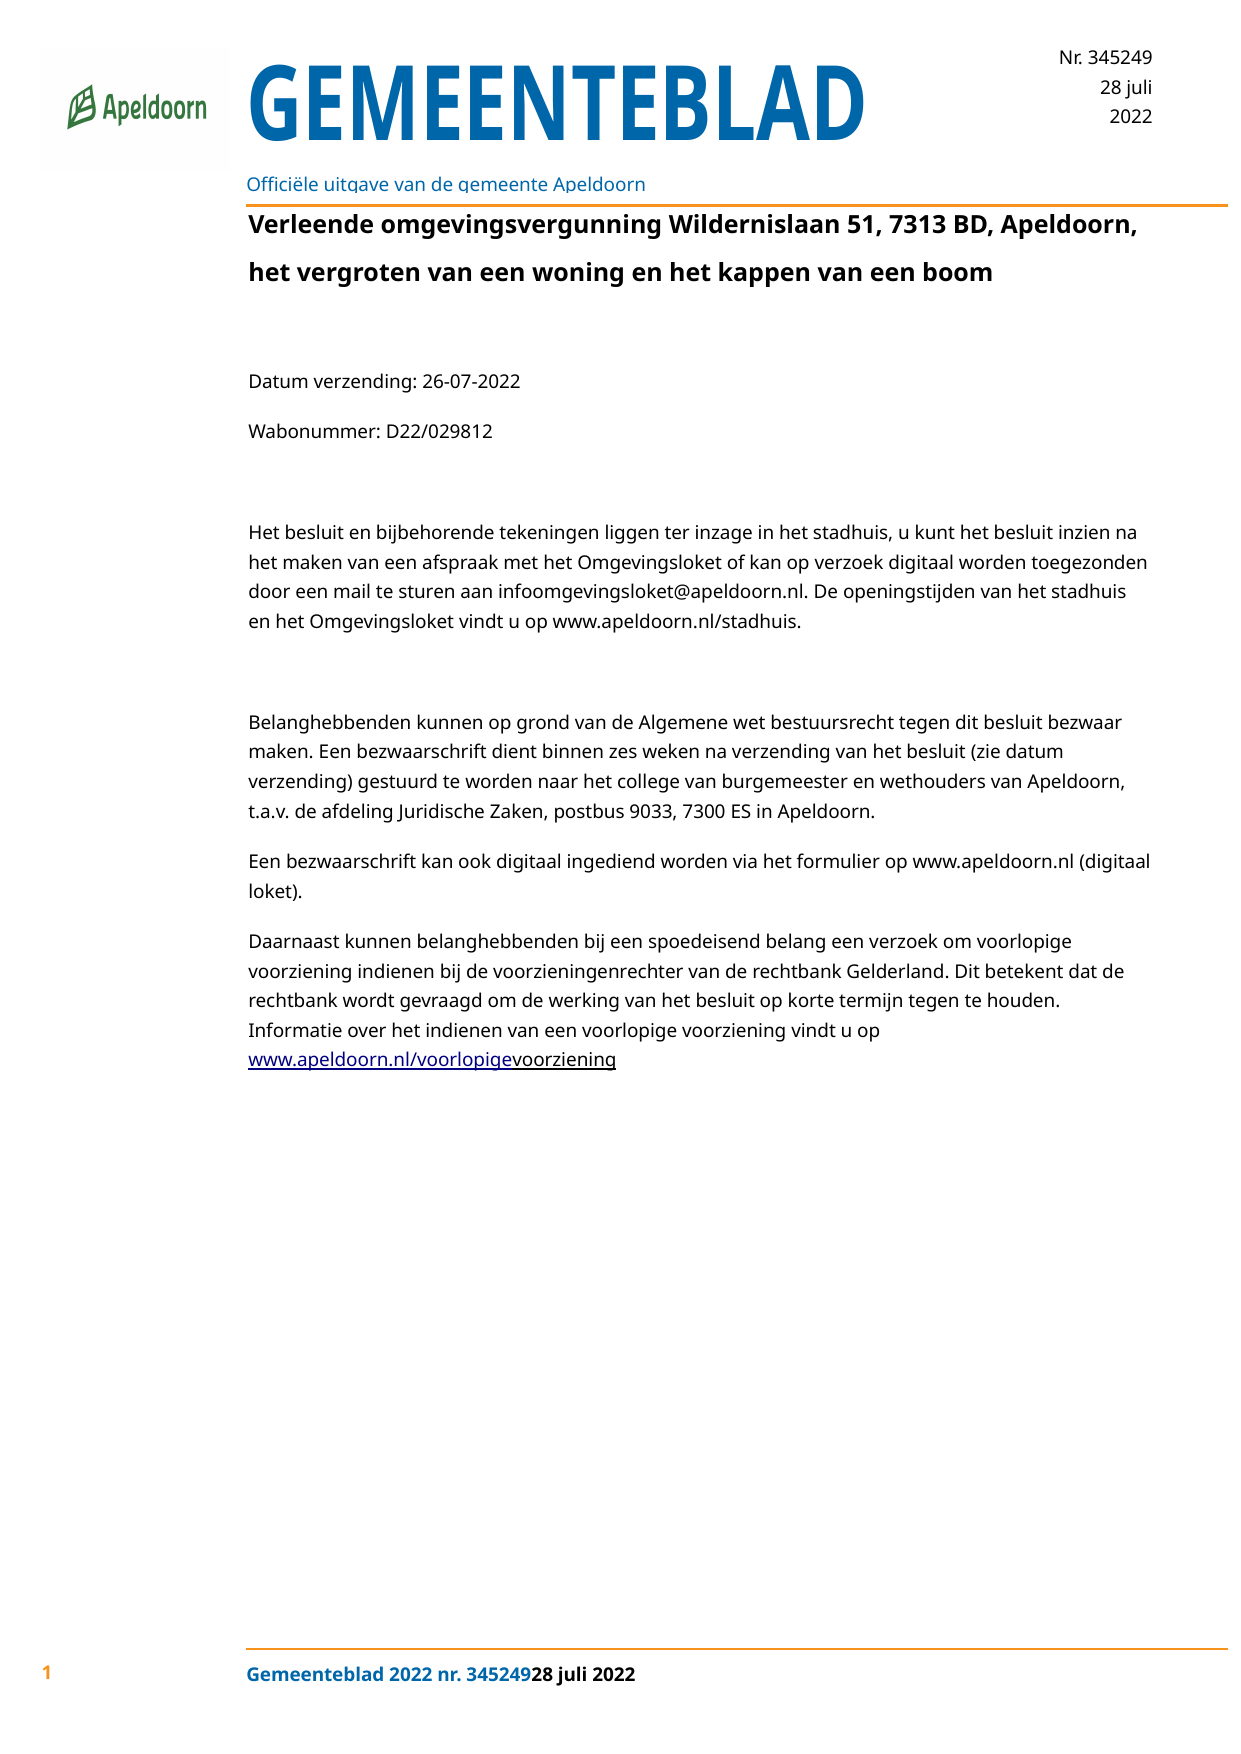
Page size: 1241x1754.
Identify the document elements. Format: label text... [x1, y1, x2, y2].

text Wabonummer: D22/029812 [248, 419, 1152, 444]
picture [41, 47, 231, 172]
text Het besluit en bijbehorende tekeningen liggen ter inzage in het stadhuis, u kunt het besluit inzien na het maken van een afspraak met het Omgevingsloket of kan op verzoek digitaal worden toegezonden door een mail te sturen aan infoomgevingsloket@apeldoorn.nl. De openingstijden van het stadhuis en het Omgevingsloket vindt u op www.apeldoorn.nl/stadhuis. [248, 519, 1152, 634]
text Een bezwaarschrift kan ook digitaal ingediend worden via het formulier op www.apeldoorn.nl (digitaal loket). [248, 848, 1152, 904]
text Daarnaast kunnen belanghebbenden bij een spoedeisend belang een verzoek om voorlopige voorziening indienen bij de voorzieningenrechter van de rechtbank Gelderland. Dit betekent dat de rechtbank wordt gevraagd om de werking van het besluit op korte termijn tegen te houden. Informatie over het indienen van een voorlopige voorziening vindt u op www.apeldoorn.nl/voorlopigevoorziening [248, 928, 1152, 1072]
text Datum verzending: 26-07-2022 [248, 368, 1152, 394]
text Verleende omgevingsvergunning Wildernislaan 51, 7313 BD, Apeldoorn, het vergroten van een woning en het kappen van een boom [248, 207, 1152, 288]
text Belanghebbenden kunnen op grond van de Algemene wet bestuursrecht tegen dit besluit bezwaar maken. Een bezwaarschrift dient binnen zes weken na verzending van het besluit (zie datum verzending) gestuurd te worden naar het college van burgemeester en wethouders van Apeldoorn, t.a.v. de afdeling Juridische Zaken, postbus 9033, 7300 ES in Apeldoorn. [248, 709, 1152, 824]
